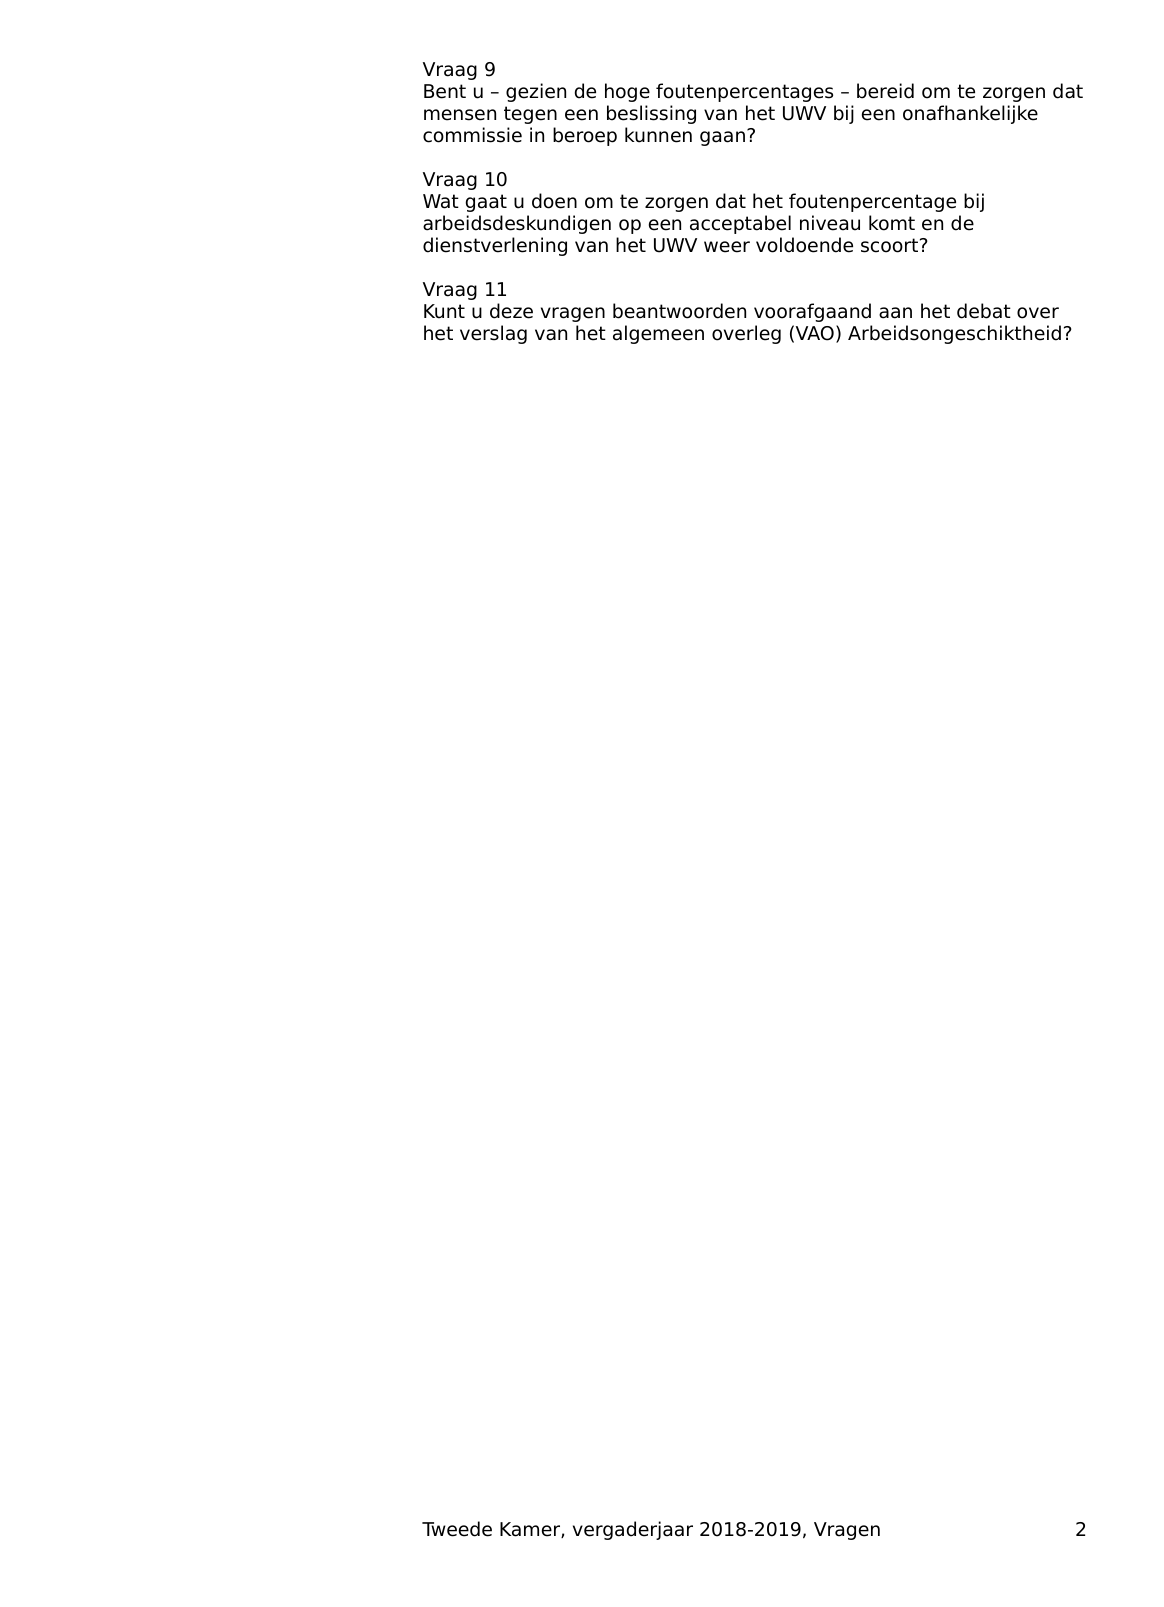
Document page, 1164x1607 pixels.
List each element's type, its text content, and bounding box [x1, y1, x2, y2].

text Vraag 10 [422, 169, 1087, 191]
text Kunt u deze vragen beantwoorden voorafgaand aan het debat over het verslag van het algemeen overleg (VAO) Arbeidsongeschiktheid? [422, 301, 1087, 345]
text Wat gaat u doen om te zorgen dat het foutenpercentage bij arbeidsdeskundigen op een acceptabel niveau komt en de dienstverlening van het UWV weer voldoende scoort? [422, 191, 1087, 257]
text Vraag 9 [422, 59, 1087, 81]
text Vraag 11 [422, 279, 1087, 301]
text Bent u – gezien de hoge foutenpercentages – bereid om te zorgen dat mensen tegen een beslissing van het UWV bij een onafhankelijke commissie in beroep kunnen gaan? [422, 81, 1087, 147]
